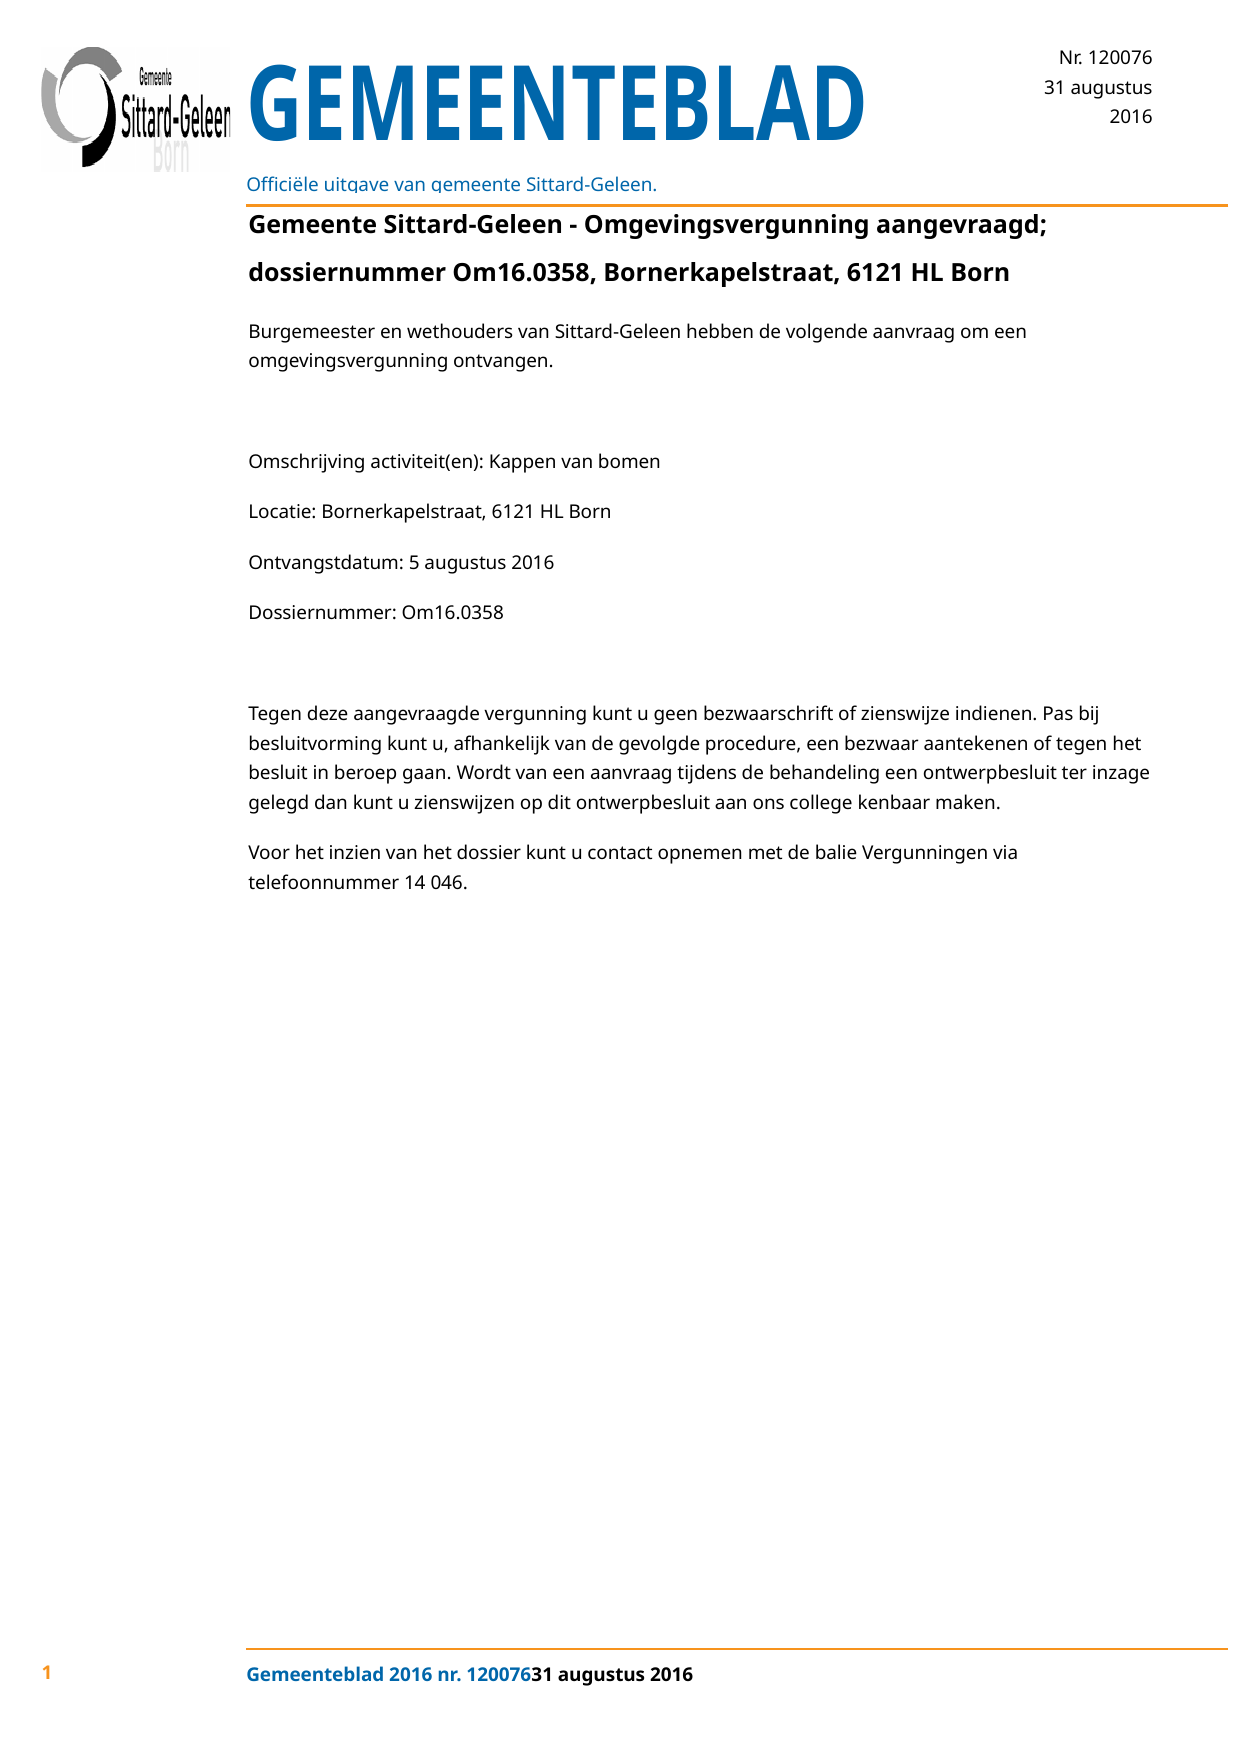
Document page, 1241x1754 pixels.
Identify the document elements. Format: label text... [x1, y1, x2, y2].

text Gemeente Sittard-Geleen - Omgevingsvergunning aangevraagd; dossiernummer Om16.0358, Bornerkapelstraat, 6121 HL Born [248, 207, 1152, 288]
text Locatie: Bornerkapelstraat, 6121 HL Born [248, 499, 1152, 524]
text Tegen deze aangevraagde vergunning kunt u geen bezwaarschrift of zienswijze indienen. Pas bij besluitvorming kunt u, afhankelijk van de gevolgde procedure, een bezwaar aantekenen of tegen het besluit in beroep gaan. Wordt van een aanvraag tijdens de behandeling een ontwerpbesluit ter inzage gelegd dan kunt u zienswijzen op dit ontwerpbesluit aan ons college kenbaar maken. [248, 700, 1152, 815]
text Burgemeester en wethouders van Sittard-Geleen hebben de volgende aanvraag om een omgevingsvergunning ontvangen. [248, 318, 1152, 373]
text Ontvangstdatum: 5 augustus 2016 [248, 549, 1152, 575]
text Dossiernummer: Om16.0358 [248, 599, 1152, 625]
text Omschrijving activiteit(en): Kappen van bomen [248, 448, 1152, 474]
picture [41, 47, 231, 172]
text Voor het inzien van het dossier kunt u contact opnemen met de balie Vergunningen via telefoonnummer 14 046. [248, 839, 1152, 895]
